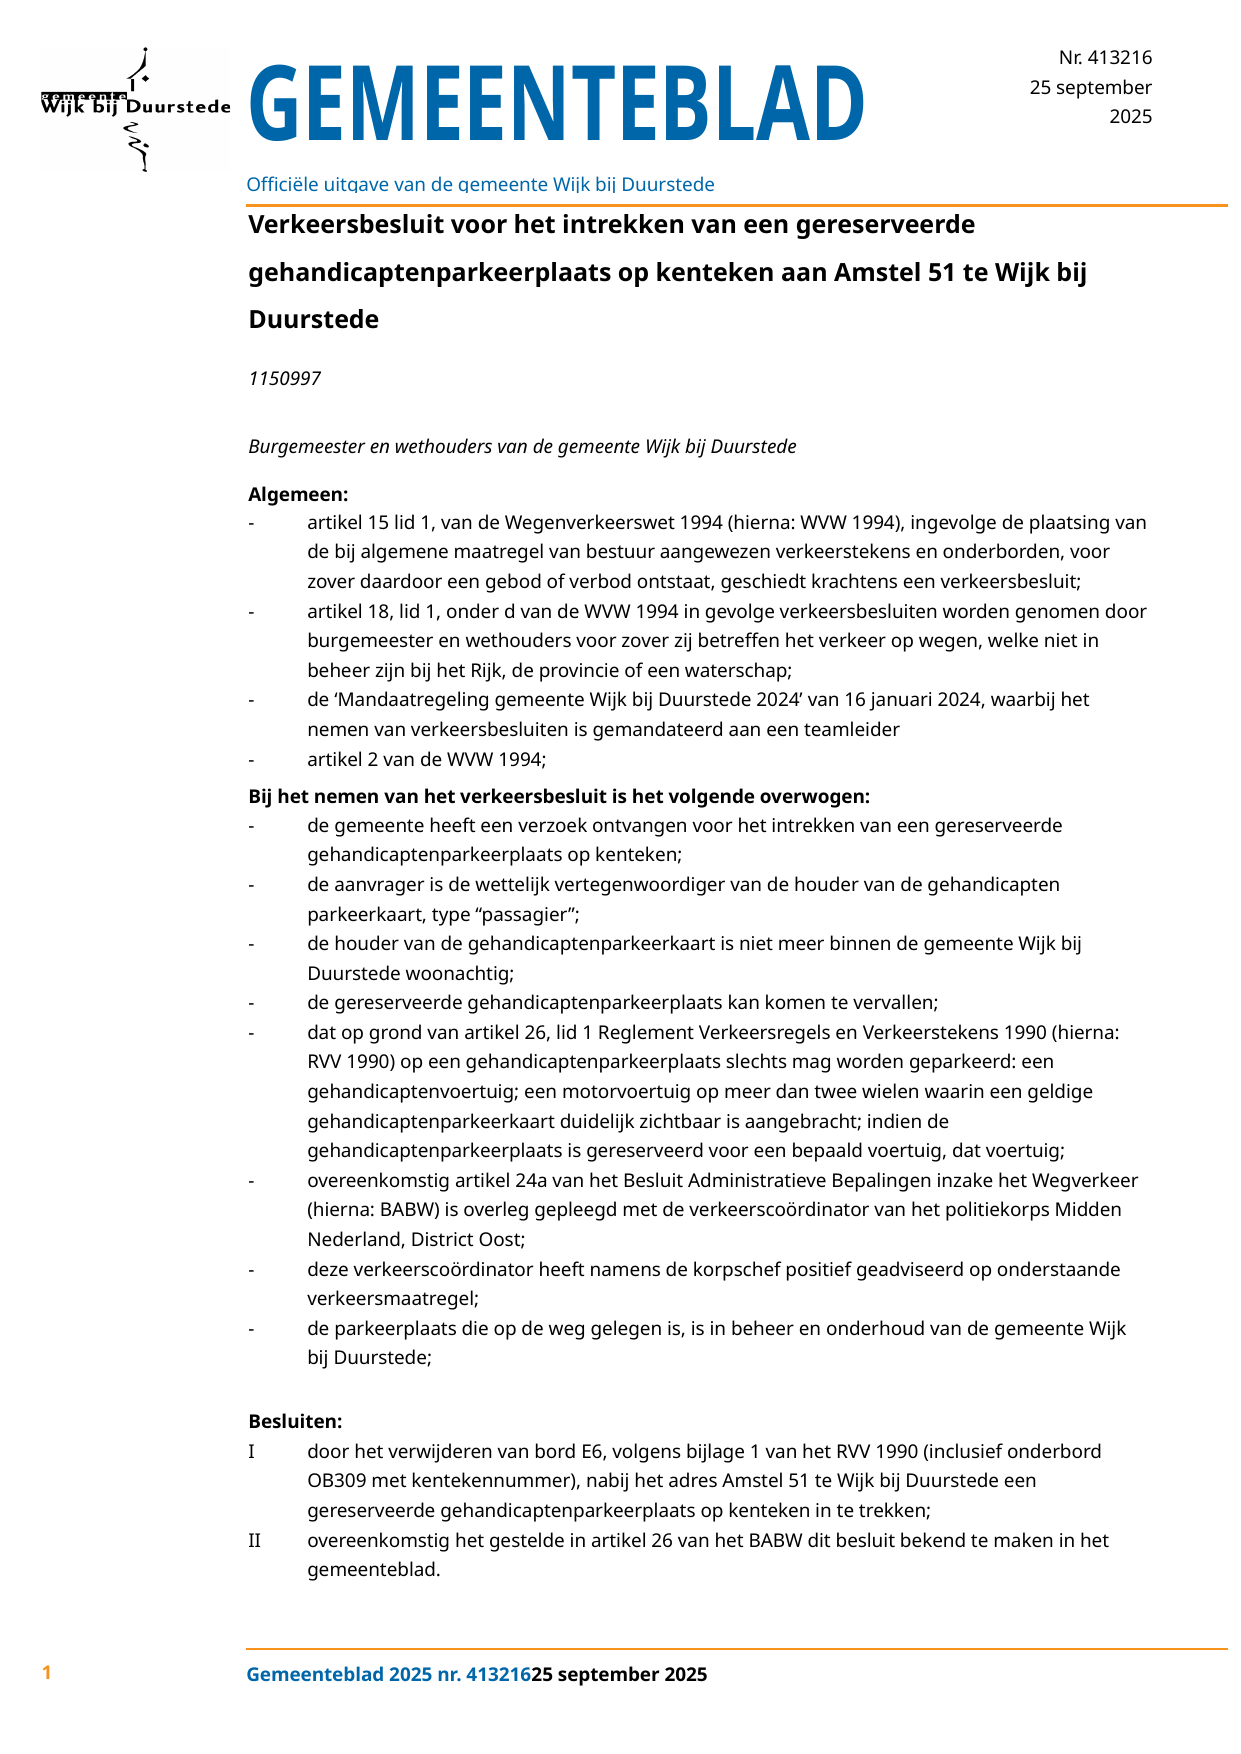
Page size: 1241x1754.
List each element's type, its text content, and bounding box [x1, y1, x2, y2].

text Besluiten: [248, 1408, 1152, 1434]
list de parkeerplaats die op de weg gelegen is, is in beheer en onderhoud van de gemeente Wijk bij Duurstede; [248, 1315, 1152, 1370]
list de aanvrager is de wettelijk vertegenwoordiger van de houder van de gehandicapten parkeerkaart, type “passagier”; [248, 871, 1152, 927]
list overeenkomstig artikel 24a van het Besluit Administratieve Bepalingen inzake het Wegverkeer (hierna: BABW) is overleg gepleegd met de verkeerscoördinator van het politiekorps Midden Nederland, District Oost; [248, 1167, 1152, 1252]
text Bij het nemen van het verkeersbesluit is het volgende overwogen: [248, 784, 1152, 809]
list overeenkomstig het gestelde in artikel 26 van het BABW dit besluit bekend te maken in het gemeenteblad. [248, 1527, 1152, 1582]
list door het verwijderen van bord E6, volgens bijlage 1 van het RVV 1990 (inclusief onderbord OB309 met kentekennummer), nabij het adres Amstel 51 te Wijk bij Duurstede een gereserveerde gehandicaptenparkeerplaats op kenteken in te trekken; [248, 1438, 1152, 1523]
list dat op grond van artikel 26, lid 1 Reglement Verkeersregels en Verkeerstekens 1990 (hierna: RVV 1990) op een gehandicaptenparkeerplaats slechts mag worden geparkeerd: een gehandicaptenvoertuig; een motorvoertuig op meer dan twee wielen waarin een geldige gehandicaptenparkeerkaart duidelijk zichtbaar is aangebracht; indien de gehandicaptenparkeerplaats is gereserveerd voor een bepaald voertuig, dat voertuig; [248, 1019, 1152, 1163]
text Algemeen: [248, 481, 1152, 507]
list artikel 15 lid 1, van de Wegenverkeerswet 1994 (hierna: WVW 1994), ingevolge de plaatsing van de bij algemene maatregel van bestuur aangewezen verkeerstekens en onderborden, voor zover daardoor een gebod of verbod ontstaat, geschiedt krachtens een verkeersbesluit; [248, 509, 1152, 594]
list de gereserveerde gehandicaptenparkeerplaats kan komen te vervallen; [248, 989, 1152, 1015]
list de houder van de gehandicaptenparkeerkaart is niet meer binnen de gemeente Wijk bij Duurstede woonachtig; [248, 930, 1152, 986]
text 1150997 [248, 366, 1152, 391]
text Burgemeester en wethouders van de gemeente Wijk bij Duurstede [248, 433, 1152, 459]
list artikel 18, lid 1, onder d van de WVW 1994 in gevolge verkeersbesluiten worden genomen door burgemeester en wethouders voor zover zij betreffen het verkeer op wegen, welke niet in beheer zijn bij het Rijk, de provincie of een waterschap; [248, 598, 1152, 683]
text Verkeersbesluit voor het intrekken van een gereserveerde gehandicaptenparkeerplaats op kenteken aan Amstel 51 te Wijk bij Duurstede [248, 207, 1152, 336]
list de gemeente heeft een verzoek ontvangen voor het intrekken van een gereserveerde gehandicaptenparkeerplaats op kenteken; [248, 812, 1152, 867]
list artikel 2 van de WVW 1994; [248, 746, 1152, 772]
picture [41, 47, 231, 172]
list deze verkeerscoördinator heeft namens de korpschef positief geadviseerd op onderstaande verkeersmaatregel; [248, 1256, 1152, 1311]
list de ‘Mandaatregeling gemeente Wijk bij Duurstede 2024’ van 16 januari 2024, waarbij het nemen van verkeersbesluiten is gemandateerd aan een teamleider [248, 687, 1152, 742]
